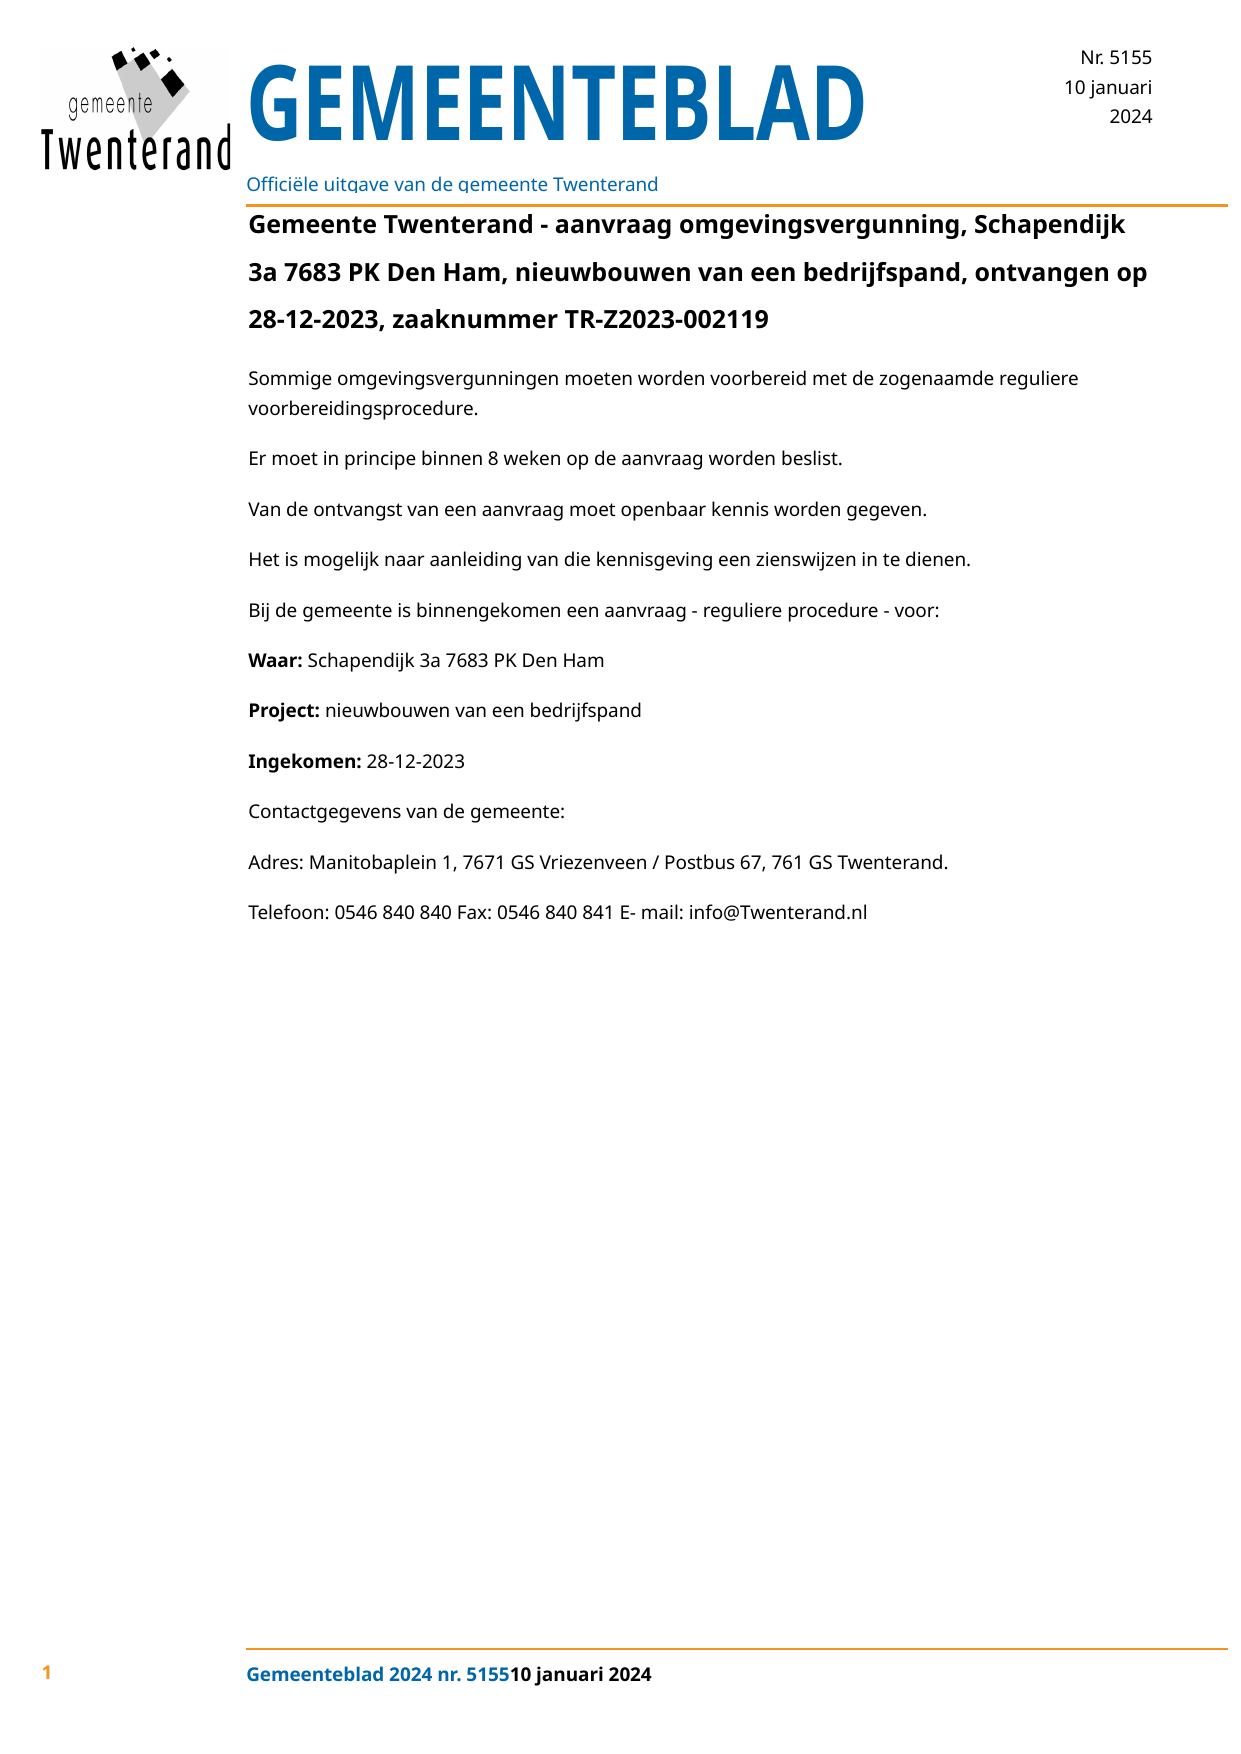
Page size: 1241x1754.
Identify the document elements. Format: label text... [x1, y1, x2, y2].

text Telefoon: 0546 840 840 Fax: 0546 840 841 E- mail: info@Twenterand.nl [248, 899, 1152, 925]
text Er moet in principe binnen 8 weken op de aanvraag worden beslist. [248, 446, 1152, 471]
text Bij de gemeente is binnengekomen een aanvraag - reguliere procedure - voor: [248, 597, 1152, 622]
text Sommige omgevingsvergunningen moeten worden voorbereid met de zogenaamde reguliere voorbereidingsprocedure. [248, 366, 1152, 421]
text Van de ontvangst van een aanvraag moet openbaar kennis worden gegeven. [248, 496, 1152, 522]
text Ingekomen: 28-12-2023 [248, 748, 1152, 774]
text Contactgegevens van de gemeente: [248, 798, 1152, 824]
text Project: nieuwbouwen van een bedrijfspand [248, 698, 1152, 723]
text Het is mogelijk naar aanleiding van die kennisgeving een zienswijzen in te dienen. [248, 546, 1152, 572]
text Waar: Schapendijk 3a 7683 PK Den Ham [248, 647, 1152, 673]
text Adres: Manitobaplein 1, 7671 GS Vriezenveen / Postbus 67, 761 GS Twenterand. [248, 849, 1152, 874]
text Gemeente Twenterand - aanvraag omgevingsvergunning, Schapendijk 3a 7683 PK Den Ham, nieuwbouwen van een bedrijfspand, ontvangen op 28-12-2023, zaaknummer TR-Z2023-002119 [248, 207, 1152, 336]
picture [41, 47, 231, 172]
